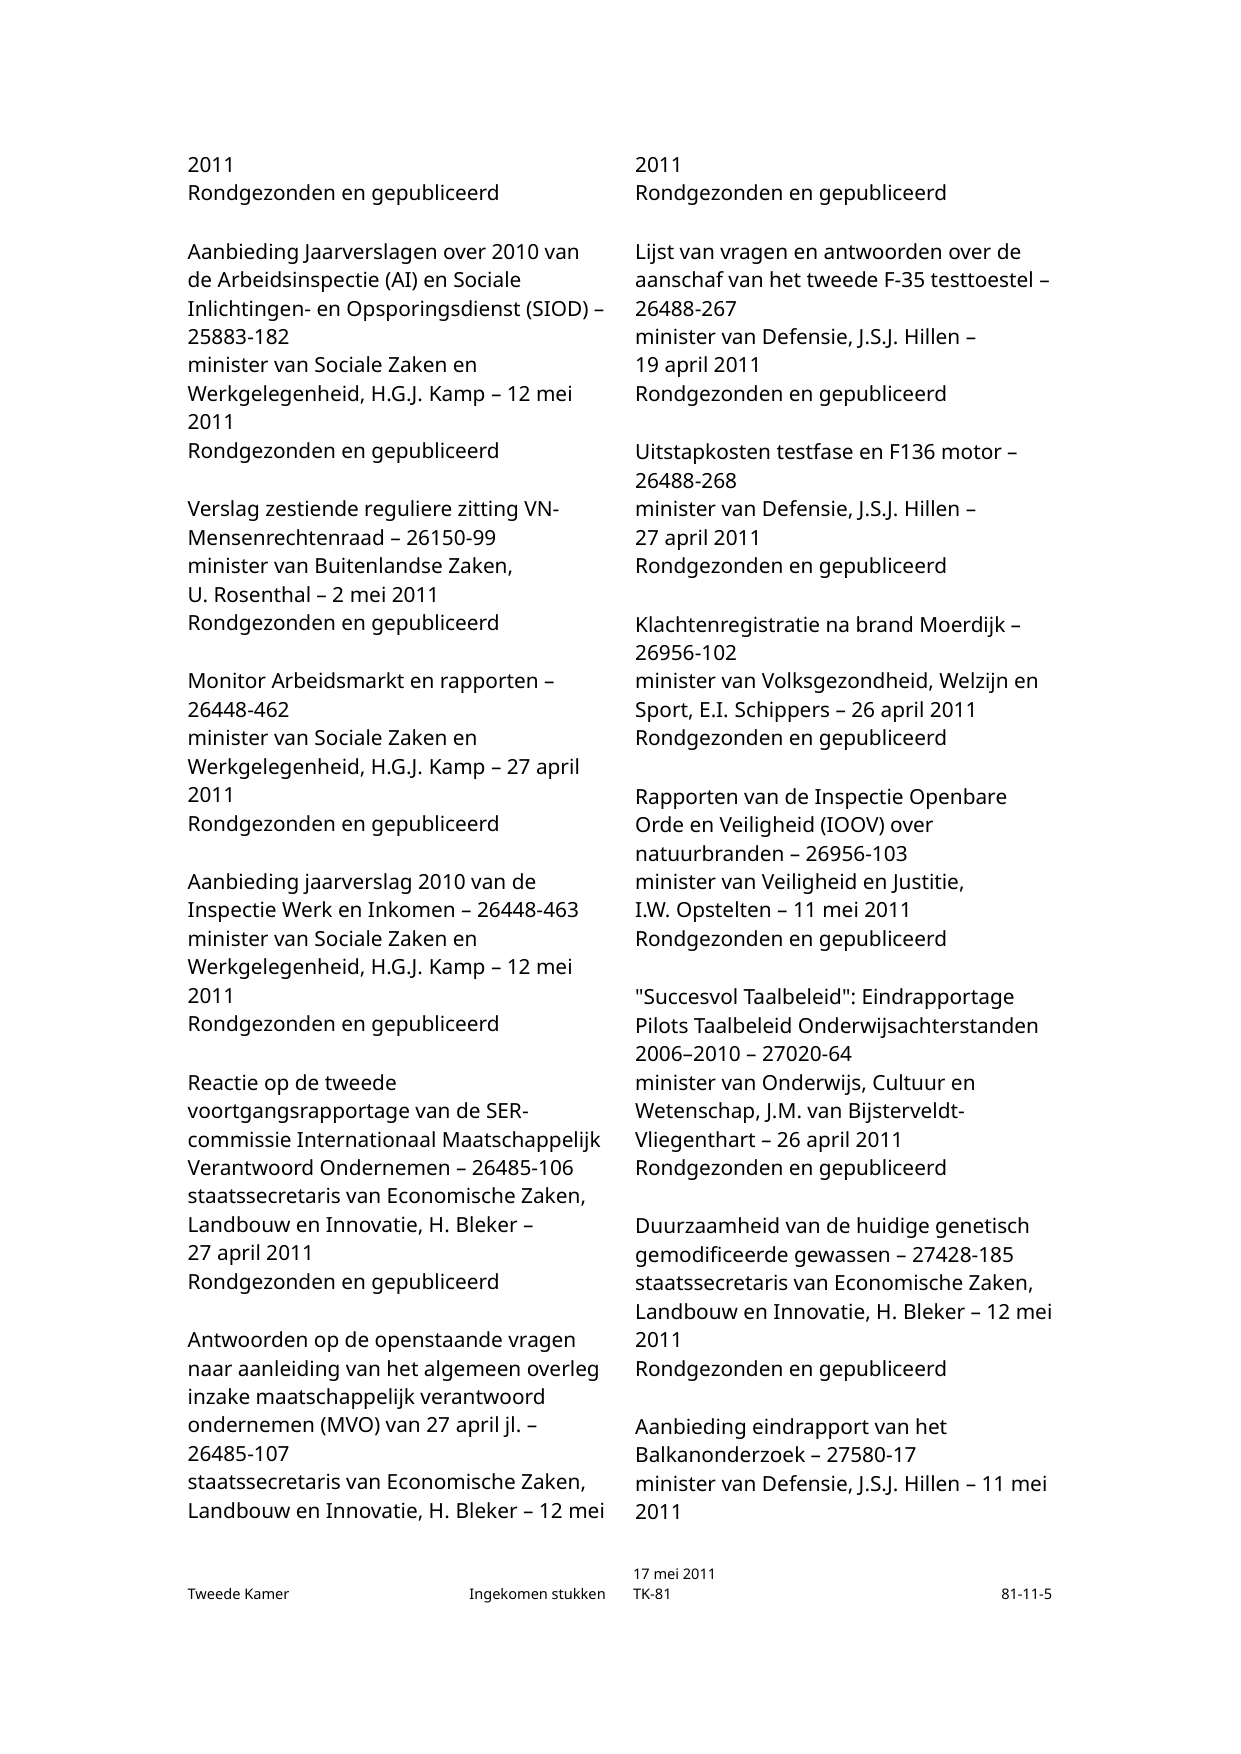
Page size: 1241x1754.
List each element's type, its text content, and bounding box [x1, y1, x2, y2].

text Monitor Arbeidsmarkt en rapporten – 26448-462 [187, 667, 605, 723]
text Reactie op de tweede voortgangsrapportage van de SER-commissie Internationaal Maatschappelijk Verantwoord Ondernemen – 26485-106 [187, 1068, 605, 1182]
text minister van Veiligheid en Justitie, I.W. Opstelten – 11 mei 2011 [635, 867, 1053, 924]
text minister van Volksgezondheid, Welzijn en Sport, E.I. Schippers – 26 april 2011 [635, 667, 1053, 723]
text Aanbieding Jaarverslagen over 2010 van de Arbeidsinspectie (AI) en Sociale Inlichtingen- en Opsporingsdienst (SIOD) – 25883-182 [187, 237, 605, 351]
text Rapporten van de Inspectie Openbare Orde en Veiligheid (IOOV) over natuurbranden – 26956-103 [635, 782, 1053, 867]
text minister van Buitenlandse Zaken, U. Rosenthal – 2 mei 2011 [187, 551, 605, 608]
text Rondgezonden en gepubliceerd [635, 723, 1053, 752]
text Duurzaamheid van de huidige genetisch gemodificeerde gewassen – 27428-185 [635, 1212, 1053, 1268]
text Rondgezonden en gepubliceerd [187, 809, 605, 837]
text Aanbieding eindrapport van het Balkanonderzoek – 27580-17 [635, 1412, 1053, 1469]
text staatssecretaris van Economische Zaken, Landbouw en Innovatie, H. Bleker – 12 mei [187, 1467, 605, 1524]
text Rondgezonden en gepubliceerd [635, 551, 1053, 580]
text Rondgezonden en gepubliceerd [635, 1153, 1053, 1182]
text Rondgezonden en gepubliceerd [187, 178, 605, 207]
text Verslag zestiende reguliere zitting VN-Mensenrechtenraad – 26150-99 [187, 494, 605, 551]
text Rondgezonden en gepubliceerd [635, 178, 1053, 207]
text Rondgezonden en gepubliceerd [187, 1267, 605, 1295]
text minister van Sociale Zaken en Werkgelegenheid, H.G.J. Kamp – 12 mei 2011 [187, 351, 605, 436]
text minister van Defensie, J.S.J. Hillen – 11 mei 2011 [635, 1469, 1053, 1526]
text Rondgezonden en gepubliceerd [635, 379, 1053, 407]
text 2011 [187, 150, 605, 178]
text Uitstapkosten testfase en F136 motor – 26488-268 [635, 437, 1053, 494]
text minister van Defensie, J.S.J. Hillen – 19 april 2011 [635, 322, 1053, 379]
text staatssecretaris van Economische Zaken, Landbouw en Innovatie, H. Bleker – 27 april 2011 [187, 1182, 605, 1267]
text Klachtenregistratie na brand Moerdijk – 26956-102 [635, 610, 1053, 667]
text minister van Sociale Zaken en Werkgelegenheid, H.G.J. Kamp – 27 april 2011 [187, 723, 605, 809]
text "Succesvol Taalbeleid": Eindrapportage Pilots Taalbeleid Onderwijsachterstanden 2006–2010 – 27020-64 [635, 982, 1053, 1068]
text minister van Sociale Zaken en Werkgelegenheid, H.G.J. Kamp – 12 mei 2011 [187, 924, 605, 1009]
text Rondgezonden en gepubliceerd [187, 608, 605, 637]
text Rondgezonden en gepubliceerd [187, 436, 605, 464]
text minister van Onderwijs, Cultuur en Wetenschap, J.M. van Bijsterveldt-Vliegenthart – 26 april 2011 [635, 1068, 1053, 1153]
text Rondgezonden en gepubliceerd [635, 924, 1053, 952]
text Rondgezonden en gepubliceerd [187, 1009, 605, 1038]
text Rondgezonden en gepubliceerd [635, 1354, 1053, 1382]
text staatssecretaris van Economische Zaken, Landbouw en Innovatie, H. Bleker – 12 mei 2011 [635, 1268, 1053, 1354]
text Aanbieding jaarverslag 2010 van de Inspectie Werk en Inkomen – 26448-463 [187, 867, 605, 924]
text Lijst van vragen en antwoorden over de aanschaf van het tweede F-35 testtoestel – 26488-267 [635, 237, 1053, 322]
text 2011 [635, 150, 1053, 178]
text minister van Defensie, J.S.J. Hillen – 27 april 2011 [635, 494, 1053, 551]
text Antwoorden op de openstaande vragen naar aanleiding van het algemeen overleg inzake maatschappelijk verantwoord ondernemen (MVO) van 27 april jl. – 26485-107 [187, 1325, 605, 1467]
